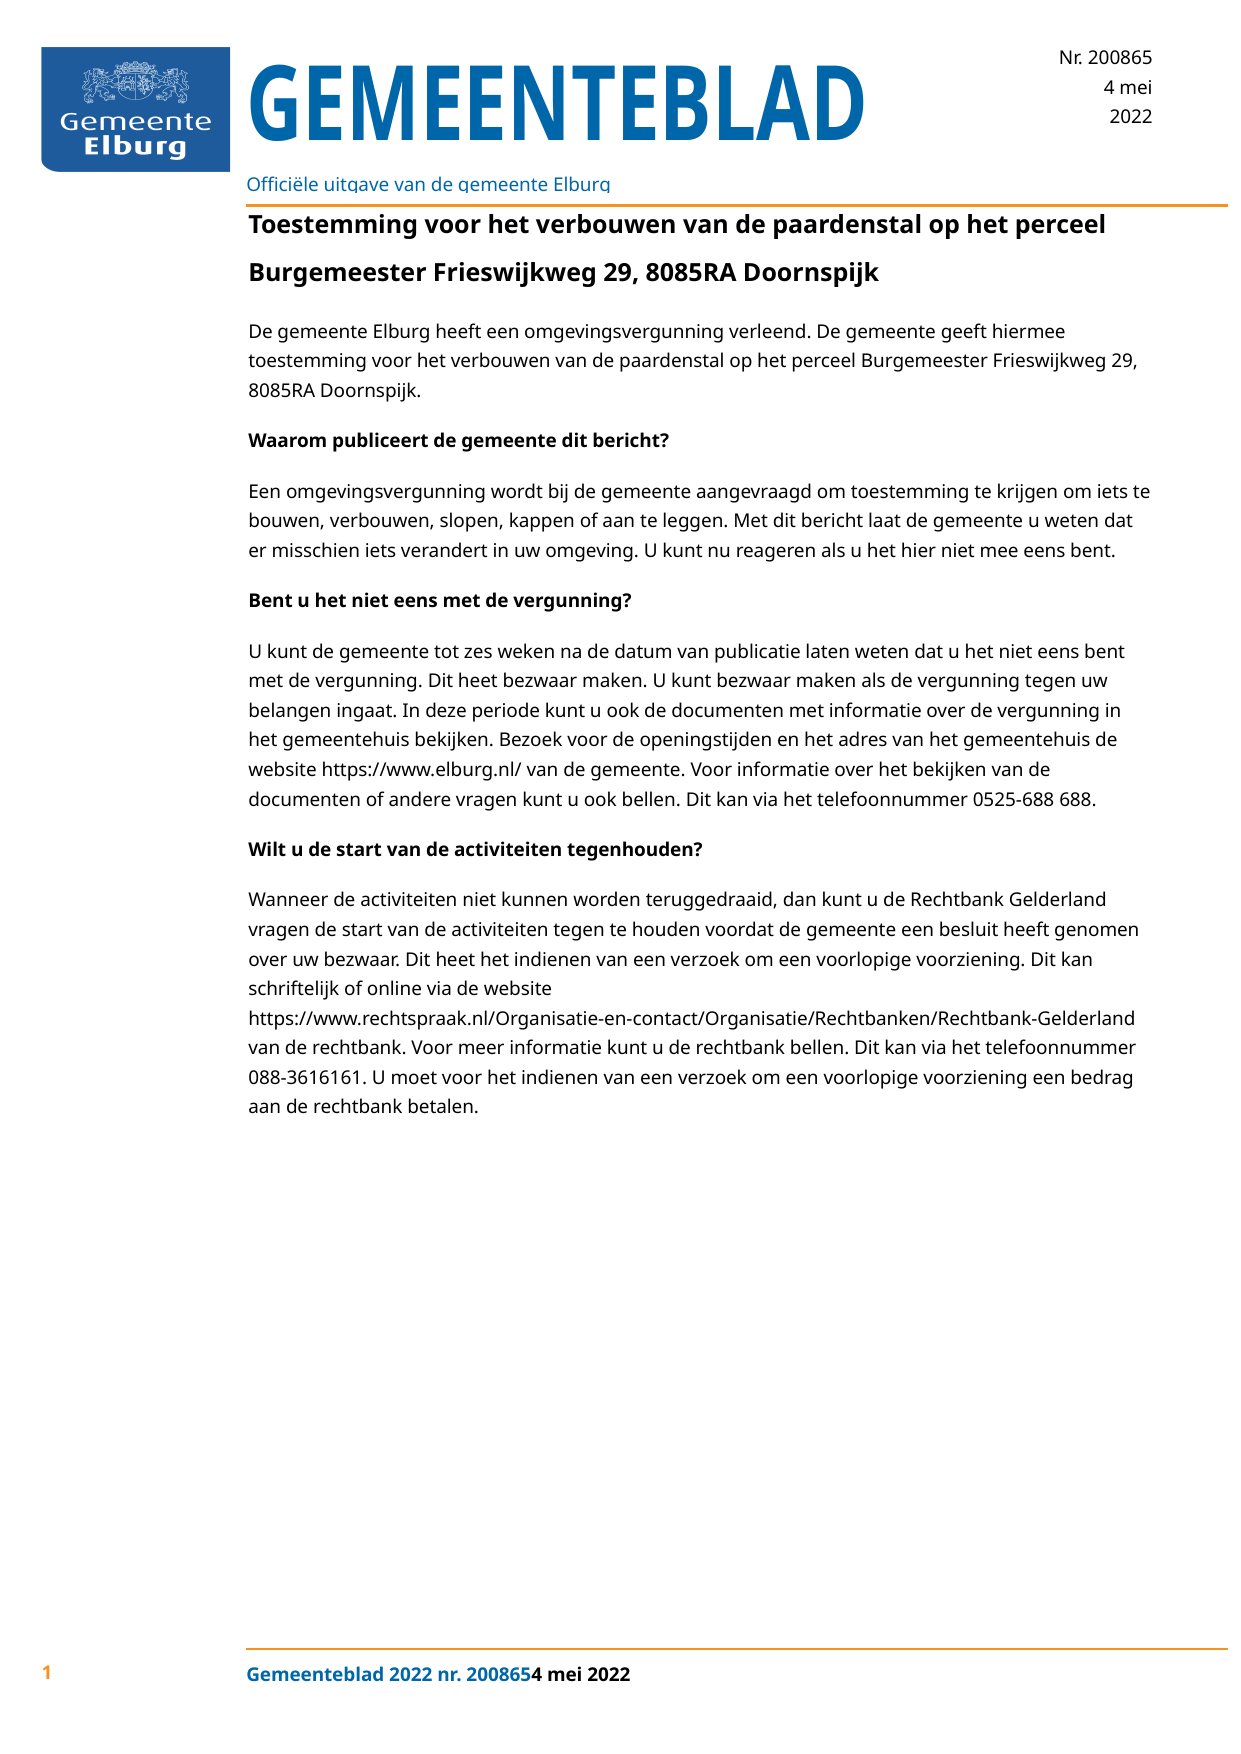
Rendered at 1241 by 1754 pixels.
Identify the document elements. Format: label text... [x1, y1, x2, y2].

text Waarom publiceert de gemeente dit bericht? [248, 427, 1152, 453]
text De gemeente Elburg heeft een omgevingsvergunning verleend. De gemeente geeft hiermee toestemming voor het verbouwen van de paardenstal op het perceel Burgemeester Frieswijkweg 29, 8085RA Doornspijk. [248, 318, 1152, 403]
text Toestemming voor het verbouwen van de paardenstal op het perceel Burgemeester Frieswijkweg 29, 8085RA Doornspijk [248, 207, 1152, 288]
text Wilt u de start van de activiteiten tegenhouden? [248, 836, 1152, 862]
text Een omgevingsvergunning wordt bij de gemeente aangevraagd om toestemming te krijgen om iets te bouwen, verbouwen, slopen, kappen of aan te leggen. Met dit bericht laat de gemeente u weten dat er misschien iets verandert in uw omgeving. U kunt nu reageren als u het hier niet mee eens bent. [248, 478, 1152, 563]
text Wanneer de activiteiten niet kunnen worden teruggedraaid, dan kunt u de Rechtbank Gelderland vragen de start van de activiteiten tegen te houden voordat de gemeente een besluit heeft genomen over uw bezwaar. Dit heet het indienen van een verzoek om een voorlopige voorziening. Dit kan schriftelijk of online via de website https://www.rechtspraak.nl/Organisatie-en-contact/Organisatie/Rechtbanken/Rechtbank-Gelderland van de rechtbank. Voor meer informatie kunt u de rechtbank bellen. Dit kan via het telefoonnummer 088-3616161. U moet voor het indienen van een verzoek om een voorlopige voorziening een bedrag aan de rechtbank betalen. [248, 887, 1152, 1119]
text Bent u het niet eens met de vergunning? [248, 587, 1152, 613]
text U kunt de gemeente tot zes weken na de datum van publicatie laten weten dat u het niet eens bent met de vergunning. Dit heet bezwaar maken. U kunt bezwaar maken als de vergunning tegen uw belangen ingaat. In deze periode kunt u ook de documenten met informatie over de vergunning in het gemeentehuis bekijken. Bezoek voor de openingstijden en het adres van het gemeentehuis de website https://www.elburg.nl/ van de gemeente. Voor informatie over het bekijken van de documenten of andere vragen kunt u ook bellen. Dit kan via het telefoonnummer 0525-688 688. [248, 638, 1152, 812]
picture [41, 47, 231, 172]
